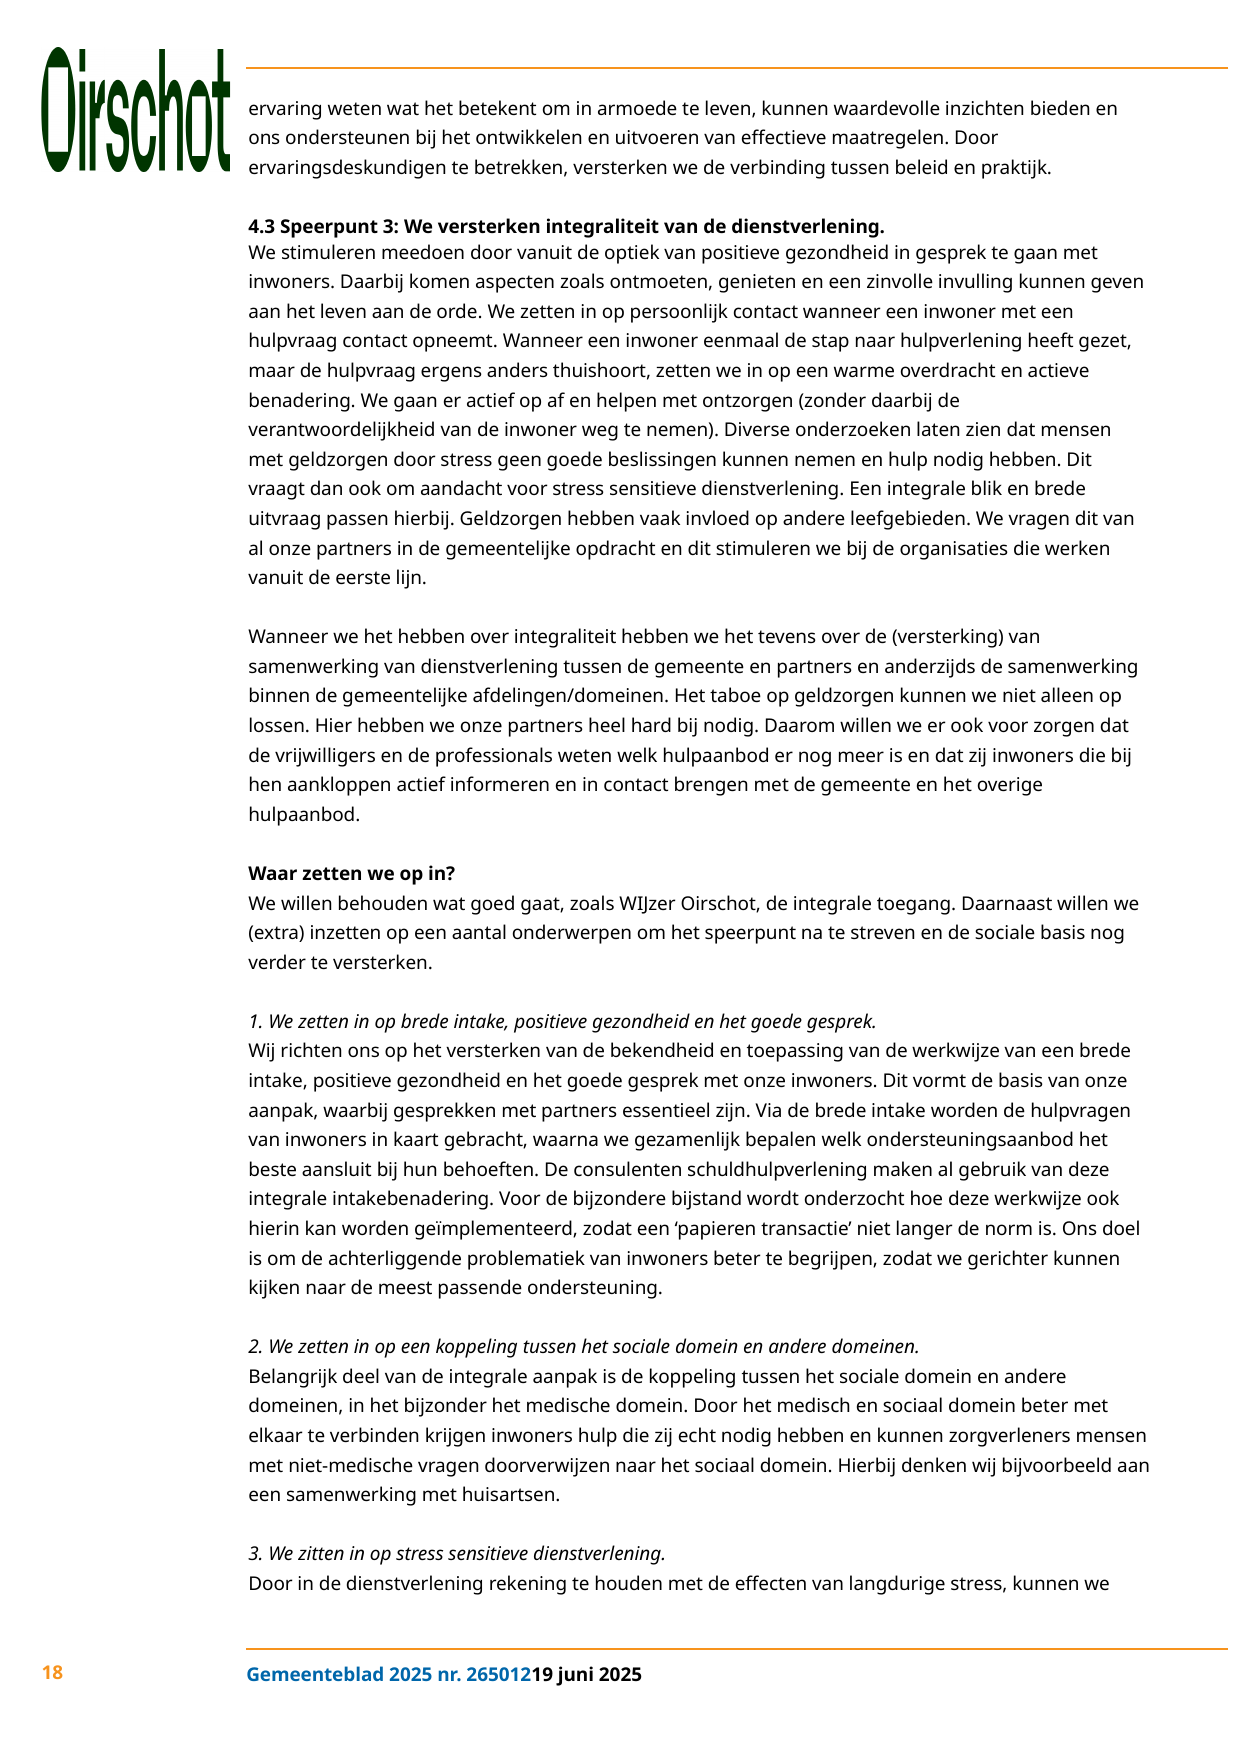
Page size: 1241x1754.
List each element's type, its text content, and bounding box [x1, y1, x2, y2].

text 2. We zetten in op een koppeling tussen het sociale domein en andere domeinen. [248, 1333, 1152, 1359]
text 3. We zitten in op stress sensitieve dienstverlening. [248, 1541, 1152, 1566]
text Wanneer we het hebben over integraliteit hebben we het tevens over de (versterking) van samenwerking van dienstverlening tussen de gemeente en partners en anderzijds de samenwerking binnen de gemeentelijke afdelingen/domeinen. Het taboe op geldzorgen kunnen we niet alleen op lossen. Hier hebben we onze partners heel hard bij nodig. Daarom willen we er ook voor zorgen dat de vrijwilligers en de professionals weten welk hulpaanbod er nog meer is en dat zij inwoners die bij hen aankloppen actief informeren en in contact brengen met de gemeente en het overige hulpaanbod. [248, 623, 1152, 827]
text ervaring weten wat het betekent om in armoede te leven, kunnen waardevolle inzichten bieden en ons ondersteunen bij het ontwikkelen en uitvoeren van effectieve maatregelen. Door ervaringsdeskundigen te betrekken, versterken we de verbinding tussen beleid en praktijk. [248, 95, 1152, 180]
text Wij richten ons op het versterken van de bekendheid en toepassing van de werkwijze van een brede intake, positieve gezondheid en het goede gesprek met onze inwoners. Dit vormt de basis van onze aanpak, waarbij gesprekken met partners essentieel zijn. Via de brede intake worden de hulpvragen van inwoners in kaart gebracht, waarna we gezamenlijk bepalen welk ondersteuningsaanbod het beste aansluit bij hun behoeften. De consulenten schuldhulpverlening maken al gebruik van deze integrale intakebenadering. Voor de bijzondere bijstand wordt onderzocht hoe deze werkwijze ook hierin kan worden geïmplementeerd, zodat een ‘papieren transactie’ niet langer de norm is. Ons doel is om de achterliggende problematiek van inwoners beter te begrijpen, zodat we gerichter kunnen kijken naar de meest passende ondersteuning. [248, 1038, 1152, 1300]
text We stimuleren meedoen door vanuit de optiek van positieve gezondheid in gesprek te gaan met inwoners. Daarbij komen aspecten zoals ontmoeten, genieten en een zinvolle invulling kunnen geven aan het leven aan de orde. We zetten in op persoonlijk contact wanneer een inwoner met een hulpvraag contact opneemt. Wanneer een inwoner eenmaal de stap naar hulpverlening heeft gezet, maar de hulpvraag ergens anders thuishoort, zetten we in op een warme overdracht en actieve benadering. We gaan er actief op af en helpen met ontzorgen (zonder daarbij de verantwoordelijkheid van de inwoner weg te nemen). Diverse onderzoeken laten zien dat mensen met geldzorgen door stress geen goede beslissingen kunnen nemen en hulp nodig hebben. Dit vraagt dan ook om aandacht voor stress sensitieve dienstverlening. Een integrale blik en brede uitvraag passen hierbij. Geldzorgen hebben vaak invloed op andere leefgebieden. We vragen dit van al onze partners in de gemeentelijke opdracht en dit stimuleren we bij de organisaties die werken vanuit de eerste lijn. [248, 239, 1152, 590]
text 1. We zetten in op brede intake, positieve gezondheid en het goede gesprek. [248, 1008, 1152, 1034]
text Door in de dienstverlening rekening te houden met de effecten van langdurige stress, kunnen we [248, 1570, 1152, 1596]
text Belangrijk deel van de integrale aanpak is de koppeling tussen het sociale domein en andere domeinen, in het bijzonder het medische domein. Door het medisch en sociaal domein beter met elkaar te verbinden krijgen inwoners hulp die zij echt nodig hebben en kunnen zorgverleners mensen met niet-medische vragen doorverwijzen naar het sociaal domein. Hierbij denken wij bijvoorbeeld aan een samenwerking met huisartsen. [248, 1363, 1152, 1507]
text 4.3 Speerpunt 3: We versterken integraliteit van de dienstverlening. [248, 213, 1152, 239]
picture [41, 47, 231, 172]
text We willen behouden wat goed gaat, zoals WIJzer Oirschot, de integrale toegang. Daarnaast willen we (extra) inzetten op een aantal onderwerpen om het speerpunt na te streven en de sociale basis nog verder te versterken. [248, 890, 1152, 974]
text Waar zetten we op in? [248, 860, 1152, 886]
